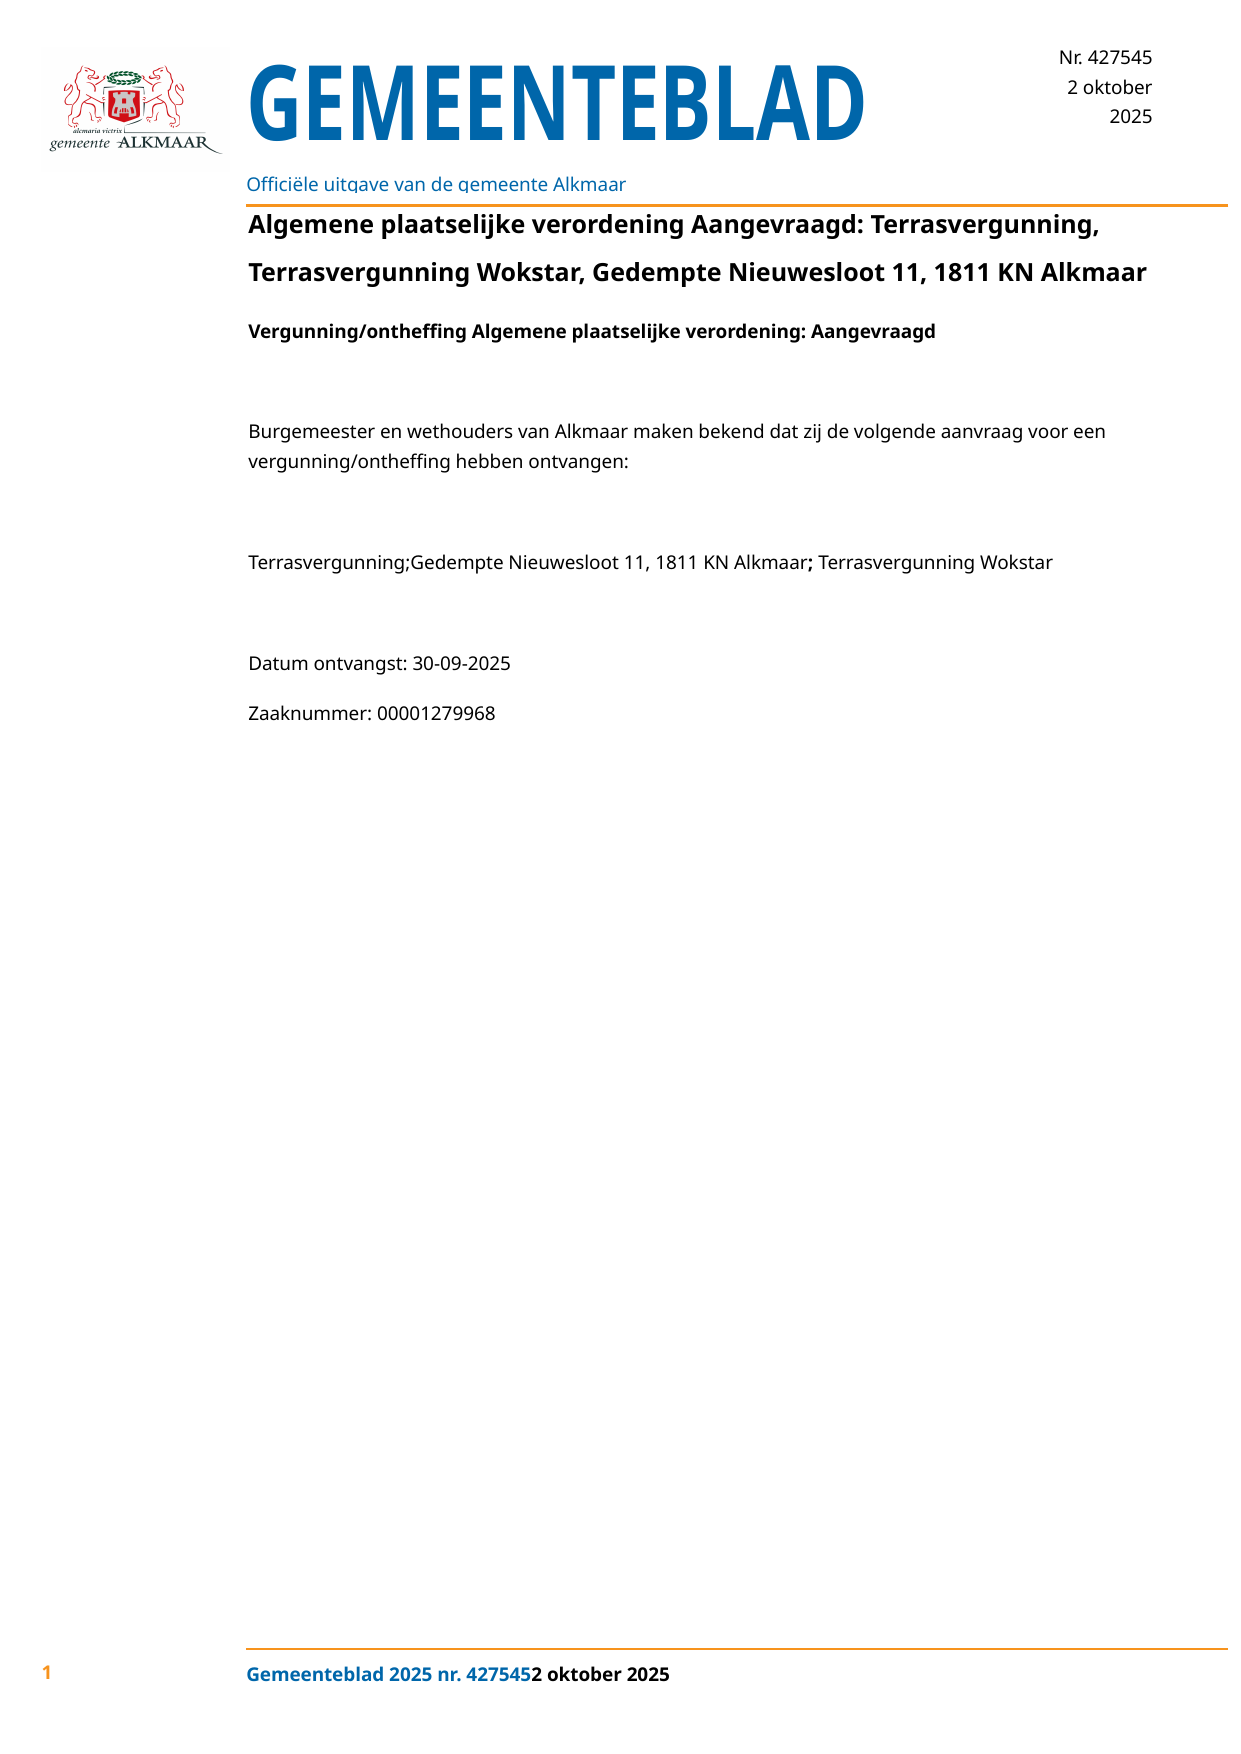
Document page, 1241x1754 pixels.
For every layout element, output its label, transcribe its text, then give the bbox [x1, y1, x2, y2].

text Datum ontvangst: 30-09-2025 [248, 650, 1152, 676]
text Algemene plaatselijke verordening Aangevraagd: Terrasvergunning, Terrasvergunning Wokstar, Gedempte Nieuwesloot 11, 1811 KN Alkmaar [248, 207, 1152, 288]
text Zaaknummer: 00001279968 [248, 700, 1152, 726]
text Burgemeester en wethouders van Alkmaar maken bekend dat zij de volgende aanvraag voor een vergunning/ontheffing hebben ontvangen: [248, 419, 1152, 474]
text Vergunning/ontheffing Algemene plaatselijke verordening: Aangevraagd [248, 318, 1152, 344]
picture [41, 47, 231, 172]
text Terrasvergunning;Gedempte Nieuwesloot 11, 1811 KN Alkmaar; Terrasvergunning Wokstar [248, 549, 1152, 575]
